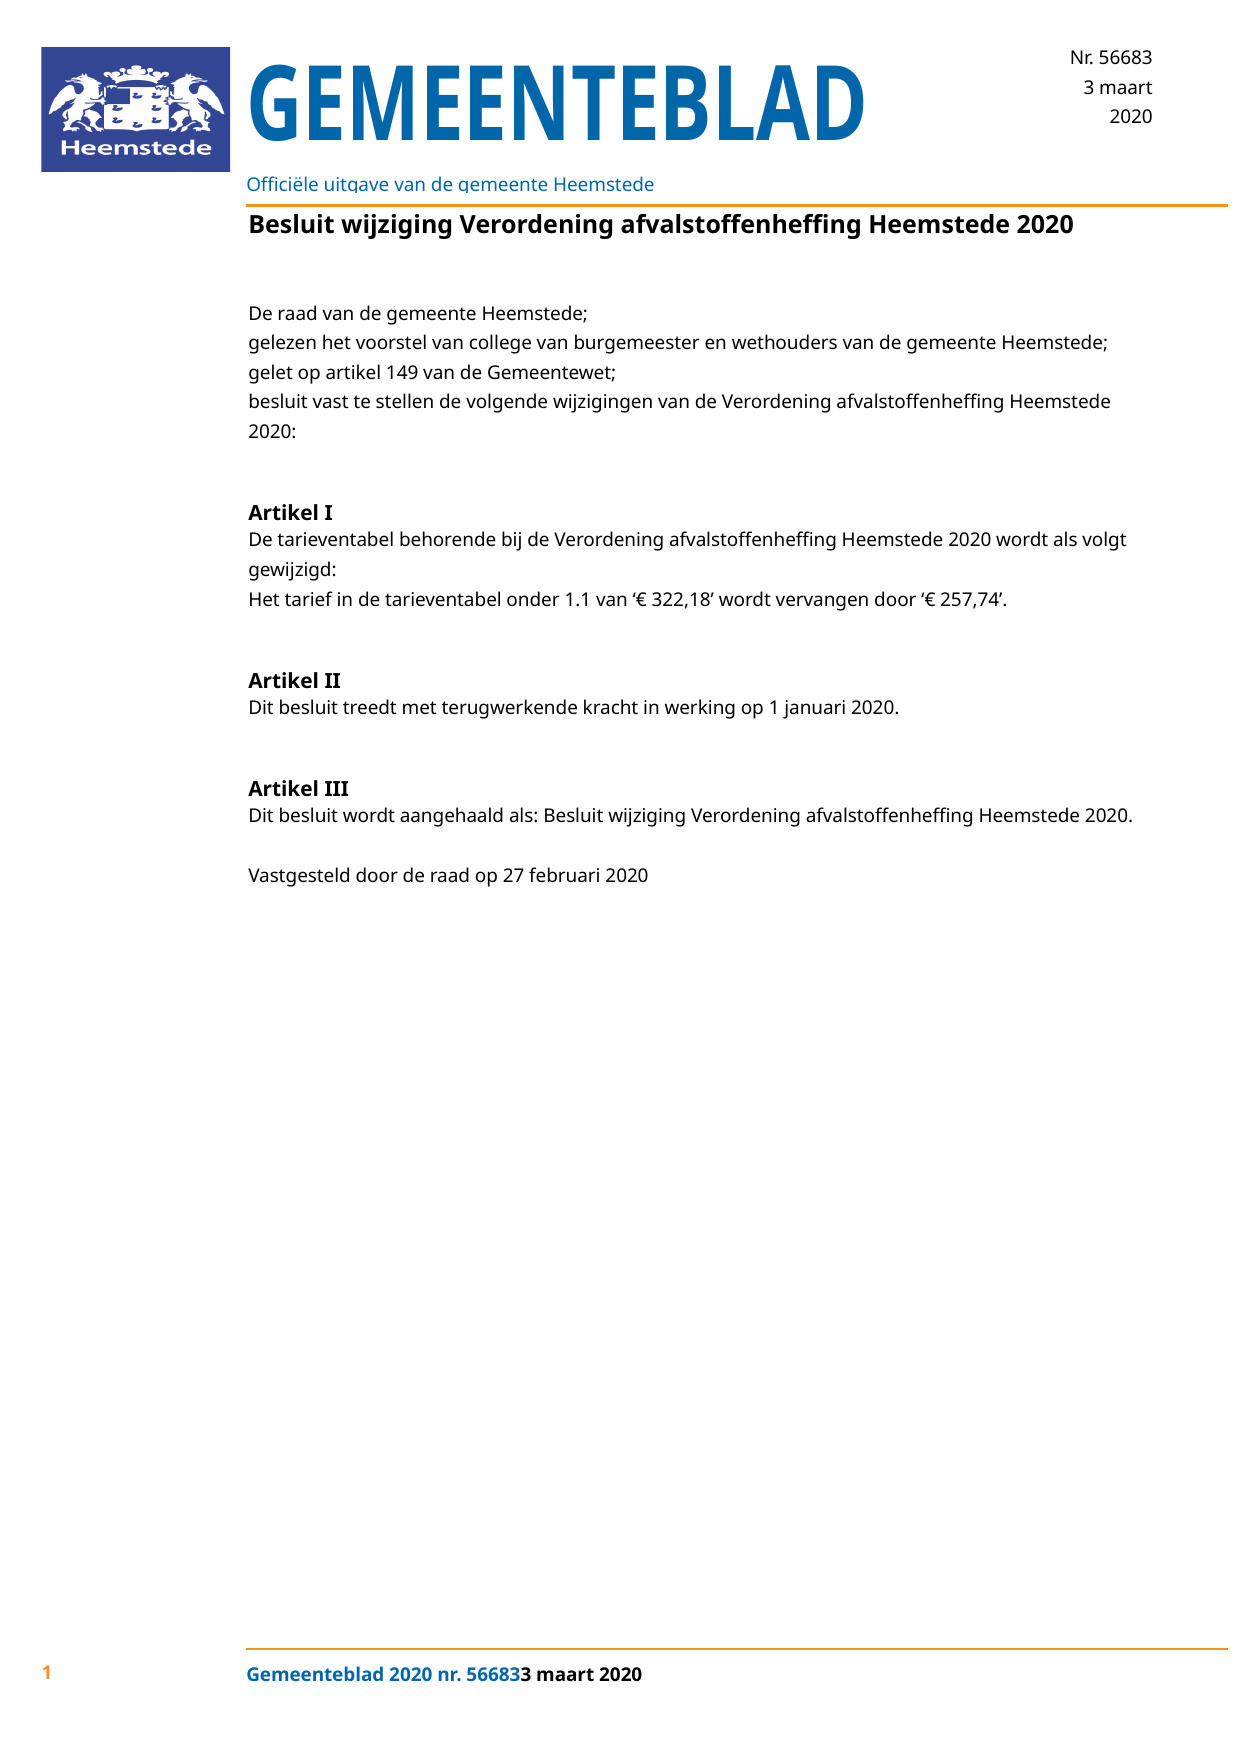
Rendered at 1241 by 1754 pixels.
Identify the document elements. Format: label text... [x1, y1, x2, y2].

text gelezen het voorstel van college van burgemeester en wethouders van de gemeente Heemstede; [248, 329, 1152, 355]
text Vastgesteld door de raad op 27 februari 2020 [248, 862, 1152, 888]
text Besluit wijziging Verordening afvalstoffenheffing Heemstede 2020 [248, 207, 1152, 241]
text Het tarief in de tarieventabel onder 1.1 van ‘€ 322,18’ wordt vervangen door ‘€ 257,74’. [248, 586, 1152, 612]
text gewijzigd: [248, 556, 1152, 582]
text Artikel III [248, 774, 1152, 803]
text Artikel I [248, 498, 1152, 527]
text De raad van de gemeente Heemstede; [248, 300, 1152, 326]
text besluit vast te stellen de volgende wijzigingen van de Verordening afvalstoffenheffing Heemstede 2020: [248, 389, 1152, 444]
text Dit besluit wordt aangehaald als: Besluit wijziging Verordening afvalstoffenheffing Heemstede 2020. [248, 803, 1152, 828]
text Dit besluit treedt met terugwerkende kracht in werking op 1 januari 2020. [248, 694, 1152, 720]
text gelet op artikel 149 van de Gemeentewet; [248, 359, 1152, 385]
text Artikel II [248, 666, 1152, 694]
text De tarieventabel behorende bij de Verordening afvalstoffenheffing Heemstede 2020 wordt als volgt [248, 527, 1152, 552]
picture [41, 47, 231, 172]
